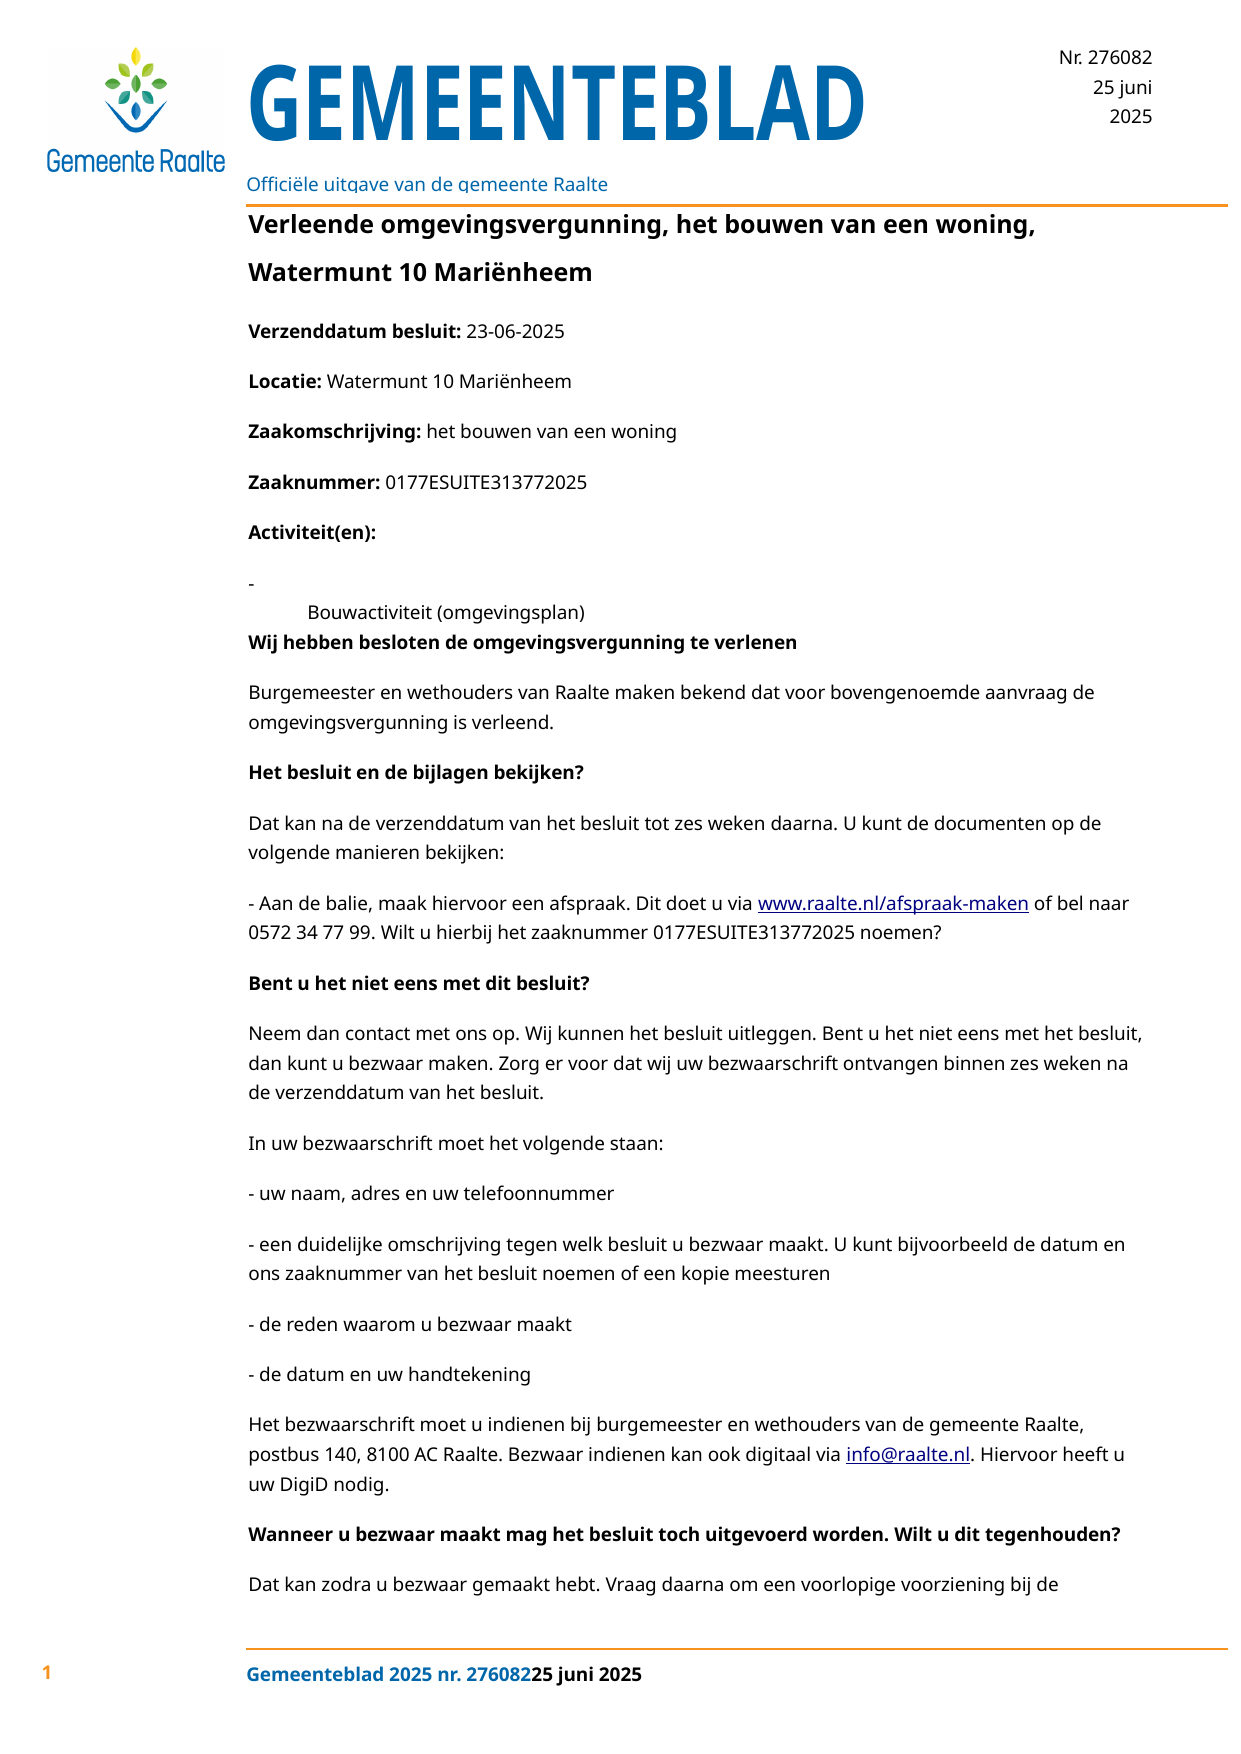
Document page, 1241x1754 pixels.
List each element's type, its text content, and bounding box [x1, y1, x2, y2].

picture [41, 47, 231, 172]
text - de reden waarom u bezwaar maakt [248, 1311, 1152, 1337]
text - een duidelijke omschrijving tegen welk besluit u bezwaar maakt. U kunt bijvoorbeeld de datum en ons zaaknummer van het besluit noemen of een kopie meesturen [248, 1231, 1152, 1286]
text Het bezwaarschrift moet u indienen bij burgemeester en wethouders van de gemeente Raalte, postbus 140, 8100 AC Raalte. Bezwaar indienen kan ook digitaal via info@raalte.nl. Hiervoor heeft u uw DigiD nodig. [248, 1412, 1152, 1497]
text Zaaknummer: 0177ESUITE313772025 [248, 469, 1152, 495]
list Bouwactiviteit (omgevingsplan) [248, 599, 1152, 625]
text Locatie: Watermunt 10 Mariënheem [248, 368, 1152, 394]
text Zaakomschrijving: het bouwen van een woning [248, 419, 1152, 444]
text Wij hebben besloten de omgevingsvergunning te verlenen [248, 629, 1152, 655]
text - Aan de balie, maak hiervoor een afspraak. Dit doet u via www.raalte.nl/afspraak-maken of bel naar 0572 34 77 99. Wilt u hierbij het zaaknummer 0177ESUITE313772025 noemen? [248, 890, 1152, 945]
text - de datum en uw handtekening [248, 1361, 1152, 1387]
text Verzenddatum besluit: 23-06-2025 [248, 318, 1152, 344]
text Activiteit(en): [248, 519, 1152, 545]
text Neem dan contact met ons op. Wij kunnen het besluit uitleggen. Bent u het niet eens met het besluit, dan kunt u bezwaar maken. Zorg er voor dat wij uw bezwaarschrift ontvangen binnen zes weken na de verzenddatum van het besluit. [248, 1020, 1152, 1105]
text Burgemeester en wethouders van Raalte maken bekend dat voor bovengenoemde aanvraag de omgevingsvergunning is verleend. [248, 679, 1152, 735]
text Verleende omgevingsvergunning, het bouwen van een woning, Watermunt 10 Mariënheem [248, 207, 1152, 288]
text - uw naam, adres en uw telefoonnummer [248, 1180, 1152, 1206]
text Dat kan na de verzenddatum van het besluit tot zes weken daarna. U kunt de documenten op de volgende manieren bekijken: [248, 810, 1152, 865]
text In uw bezwaarschrift moet het volgende staan: [248, 1130, 1152, 1156]
text Dat kan zodra u bezwaar gemaakt hebt. Vraag daarna om een voorlopige voorziening bij de [248, 1572, 1152, 1597]
text Wanneer u bezwaar maakt mag het besluit toch uitgevoerd worden. Wilt u dit tegenhouden? [248, 1521, 1152, 1547]
text Het besluit en de bijlagen bekijken? [248, 759, 1152, 785]
text Bent u het niet eens met dit besluit? [248, 970, 1152, 996]
